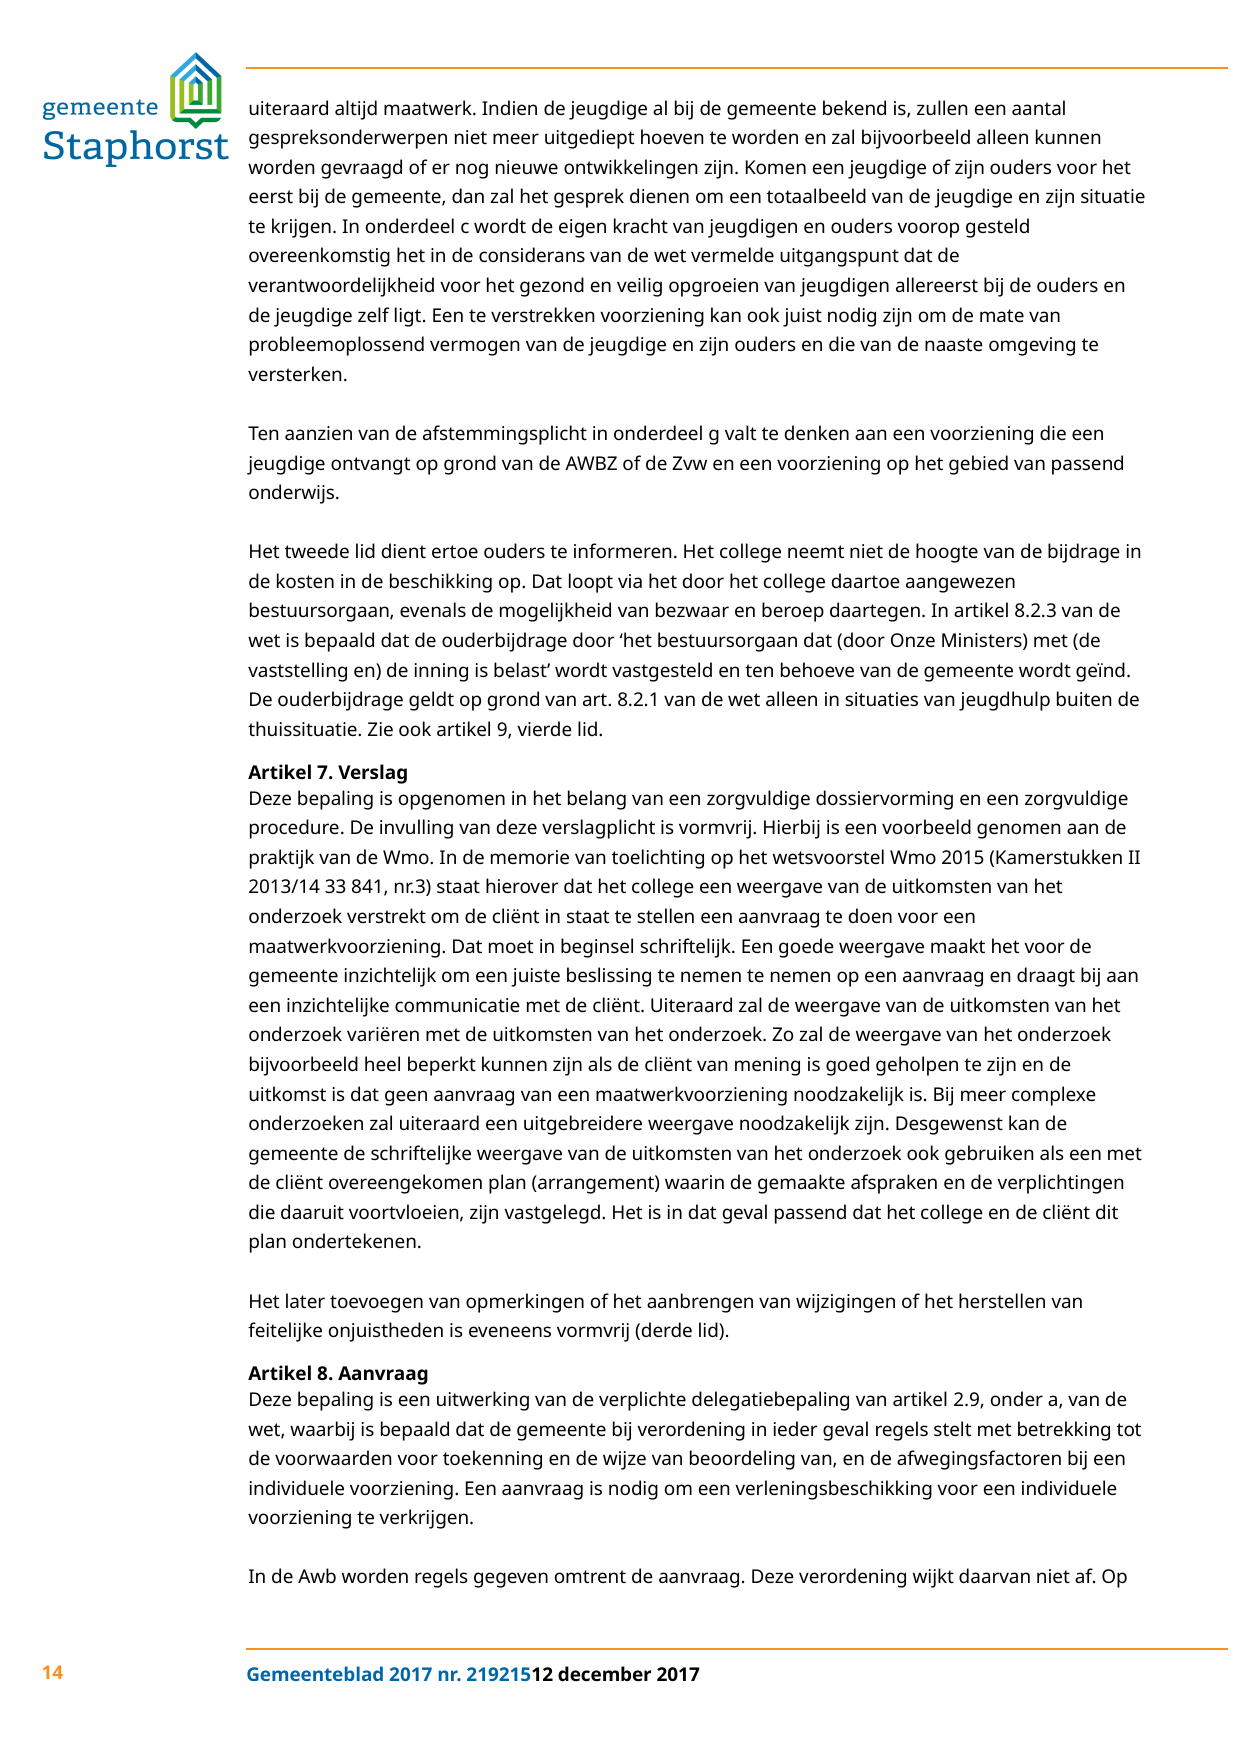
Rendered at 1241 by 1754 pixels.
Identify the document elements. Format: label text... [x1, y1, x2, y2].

text In de Awb worden regels gegeven omtrent de aanvraag. Deze verordening wijkt daarvan niet af. Op [248, 1564, 1152, 1589]
text Artikel 8. Aanvraag [248, 1361, 1152, 1386]
text Ten aanzien van de afstemmingsplicht in onderdeel g valt te denken aan een voorziening die een jeugdige ontvangt op grond van de AWBZ of de Zvw en een voorziening op het gebied van passend onderwijs. [248, 420, 1152, 505]
text Deze bepaling is een uitwerking van de verplichte delegatiebepaling van artikel 2.9, onder a, van de wet, waarbij is bepaald dat de gemeente bij verordening in ieder geval regels stelt met betrekking tot de voorwaarden voor toekenning en de wijze van beoordeling van, en de afwegingsfactoren bij een individuele voorziening. Een aanvraag is nodig om een verleningsbeschikking voor een individuele voorziening te verkrijgen. [248, 1386, 1152, 1530]
text Het later toevoegen van opmerkingen of het aanbrengen van wijzigingen of het herstellen van feitelijke onjuistheden is eveneens vormvrij (derde lid). [248, 1288, 1152, 1343]
text uiteraard altijd maatwerk. Indien de jeugdige al bij de gemeente bekend is, zullen een aantal gespreksonderwerpen niet meer uitgediept hoeven te worden en zal bijvoorbeeld alleen kunnen worden gevraagd of er nog nieuwe ontwikkelingen zijn. Komen een jeugdige of zijn ouders voor het eerst bij de gemeente, dan zal het gesprek dienen om een totaalbeeld van de jeugdige en zijn situatie te krijgen. In onderdeel c wordt de eigen kracht van jeugdigen en ouders voorop gesteld overeenkomstig het in de considerans van de wet vermelde uitgangspunt dat de verantwoordelijkheid voor het gezond en veilig opgroeien van jeugdigen allereerst bij de ouders en de jeugdige zelf ligt. Een te verstrekken voorziening kan ook juist nodig zijn om de mate van probleemoplossend vermogen van de jeugdige en zijn ouders en die van de naaste omgeving te versterken. [248, 95, 1152, 387]
text Deze bepaling is opgenomen in het belang van een zorgvuldige dossiervorming en een zorgvuldige procedure. De invulling van deze verslagplicht is vormvrij. Hierbij is een voorbeeld genomen aan de praktijk van de Wmo. In de memorie van toelichting op het wetsvoorstel Wmo 2015 (Kamerstukken II 2013/14 33 841, nr.3) staat hierover dat het college een weergave van de uitkomsten van het onderzoek verstrekt om de cliënt in staat te stellen een aanvraag te doen voor een maatwerkvoorziening. Dat moet in beginsel schriftelijk. Een goede weergave maakt het voor de gemeente inzichtelijk om een juiste beslissing te nemen te nemen op een aanvraag en draagt bij aan een inzichtelijke communicatie met de cliënt. Uiteraard zal de weergave van de uitkomsten van het onderzoek variëren met de uitkomsten van het onderzoek. Zo zal de weergave van het onderzoek bijvoorbeeld heel beperkt kunnen zijn als de cliënt van mening is goed geholpen te zijn en de uitkomst is dat geen aanvraag van een maatwerkvoorziening noodzakelijk is. Bij meer complexe onderzoeken zal uiteraard een uitgebreidere weergave noodzakelijk zijn. Desgewenst kan de gemeente de schriftelijke weergave van de uitkomsten van het onderzoek ook gebruiken als een met de cliënt overeengekomen plan (arrangement) waarin de gemaakte afspraken en de verplichtingen die daaruit voortvloeien, zijn vastgelegd. Het is in dat geval passend dat het college en de cliënt dit plan ondertekenen. [248, 785, 1152, 1254]
picture [41, 47, 231, 172]
text Artikel 7. Verslag [248, 759, 1152, 785]
text Het tweede lid dient ertoe ouders te informeren. Het college neemt niet de hoogte van de bijdrage in de kosten in de beschikking op. Dat loopt via het door het college daartoe aangewezen bestuursorgaan, evenals de mogelijkheid van bezwaar en beroep daartegen. In artikel 8.2.3 van de wet is bepaald dat de ouderbijdrage door ‘het bestuursorgaan dat (door Onze Ministers) met (de vaststelling en) de inning is belast’ wordt vastgesteld en ten behoeve van de gemeente wordt geïnd. De ouderbijdrage geldt op grond van art. 8.2.1 van de wet alleen in situaties van jeugdhulp buiten de thuissituatie. Zie ook artikel 9, vierde lid. [248, 538, 1152, 742]
